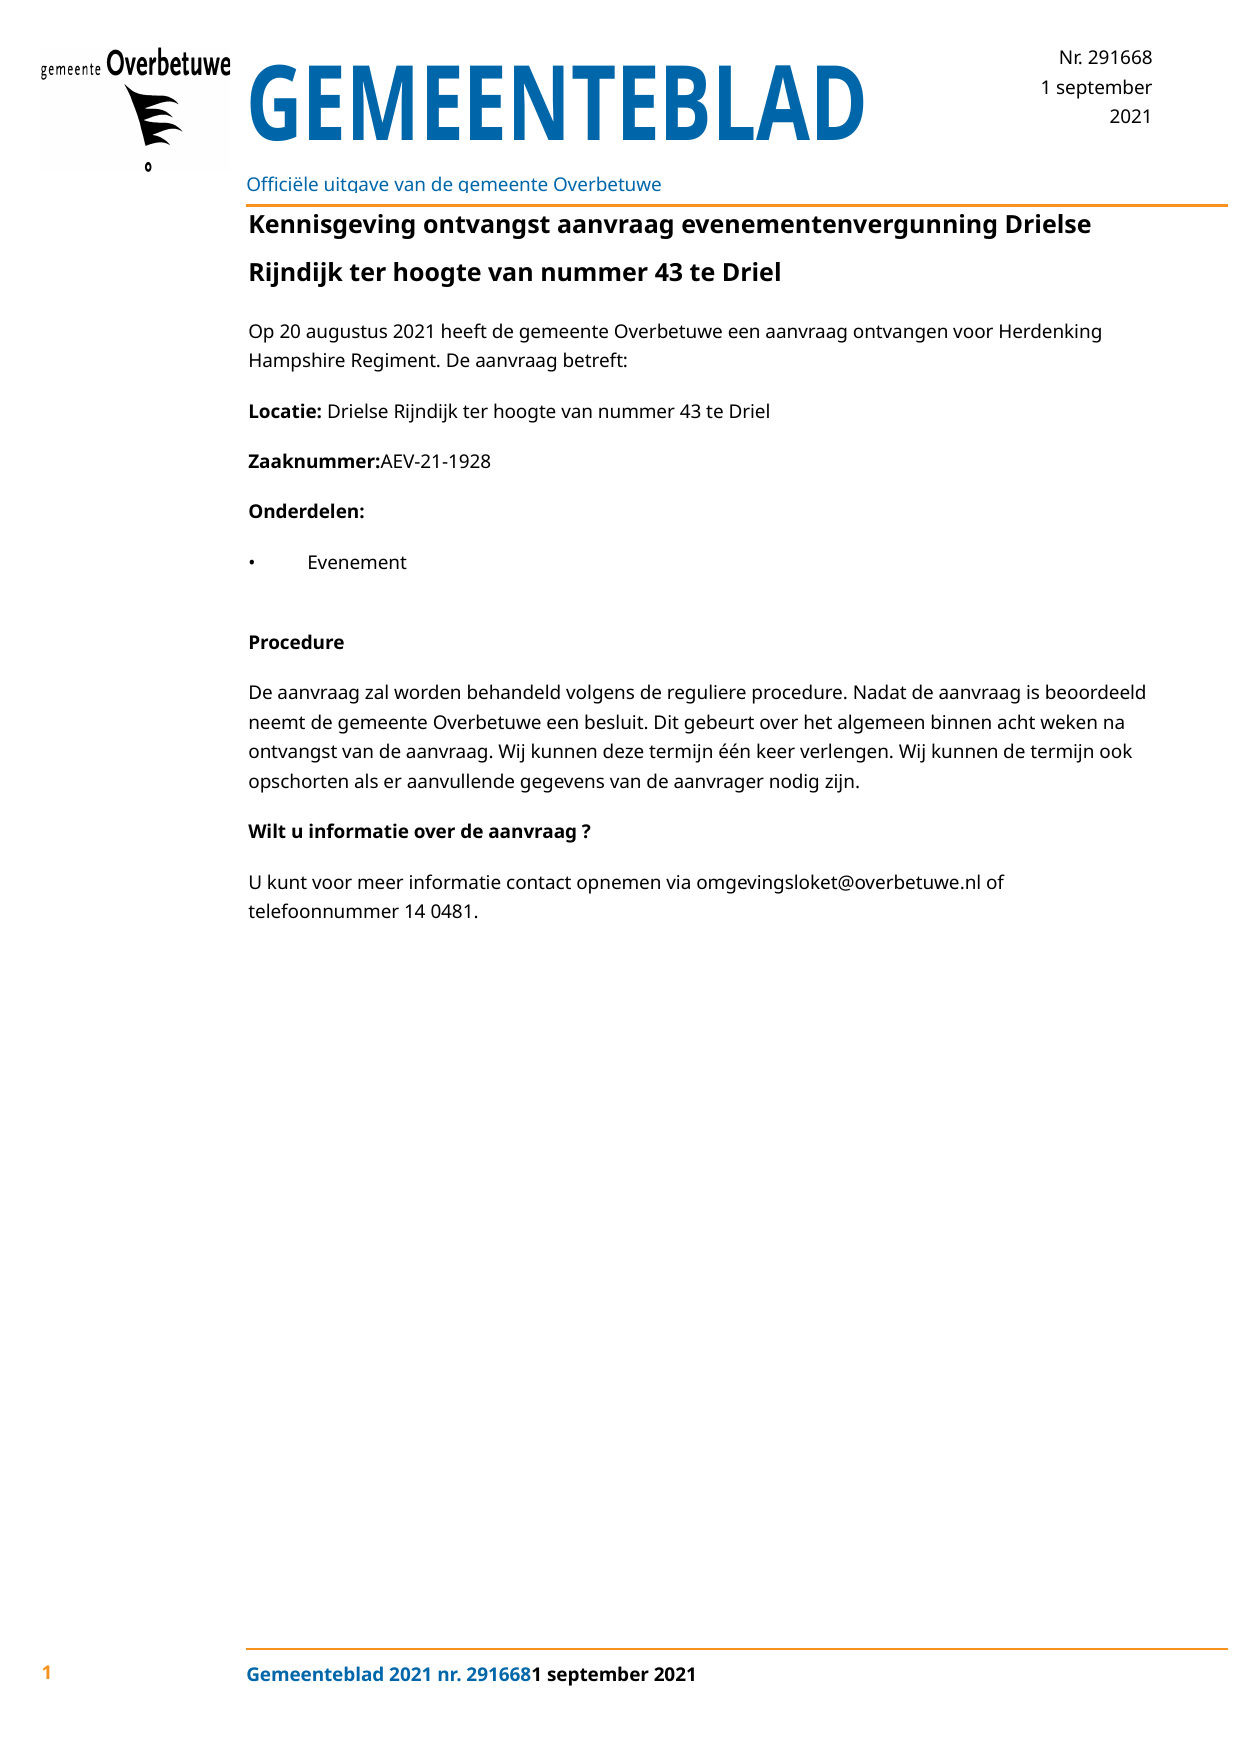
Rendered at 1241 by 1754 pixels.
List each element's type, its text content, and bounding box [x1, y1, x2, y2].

text De aanvraag zal worden behandeld volgens de reguliere procedure. Nadat de aanvraag is beoordeeld neemt de gemeente Overbetuwe een besluit. Dit gebeurt over het algemeen binnen acht weken na ontvangst van de aanvraag. Wij kunnen deze termijn één keer verlengen. Wij kunnen de termijn ook opschorten als er aanvullende gegevens van de aanvrager nodig zijn. [248, 679, 1152, 794]
text Kennisgeving ontvangst aanvraag evenementenvergunning Drielse Rijndijk ter hoogte van nummer 43 te Driel [248, 207, 1152, 288]
list Evenement [248, 549, 1152, 575]
text Onderdelen: [248, 499, 1152, 524]
picture [41, 47, 231, 172]
text Locatie: Drielse Rijndijk ter hoogte van nummer 43 te Driel [248, 398, 1152, 424]
text Zaaknummer:AEV-21-1928 [248, 448, 1152, 474]
text Procedure [248, 629, 1152, 655]
text Wilt u informatie over de aanvraag ? [248, 819, 1152, 844]
text Op 20 augustus 2021 heeft de gemeente Overbetuwe een aanvraag ontvangen voor Herdenking Hampshire Regiment. De aanvraag betreft: [248, 318, 1152, 373]
text U kunt voor meer informatie contact opnemen via omgevingsloket@overbetuwe.nl of telefoonnummer 14 0481. [248, 869, 1152, 924]
